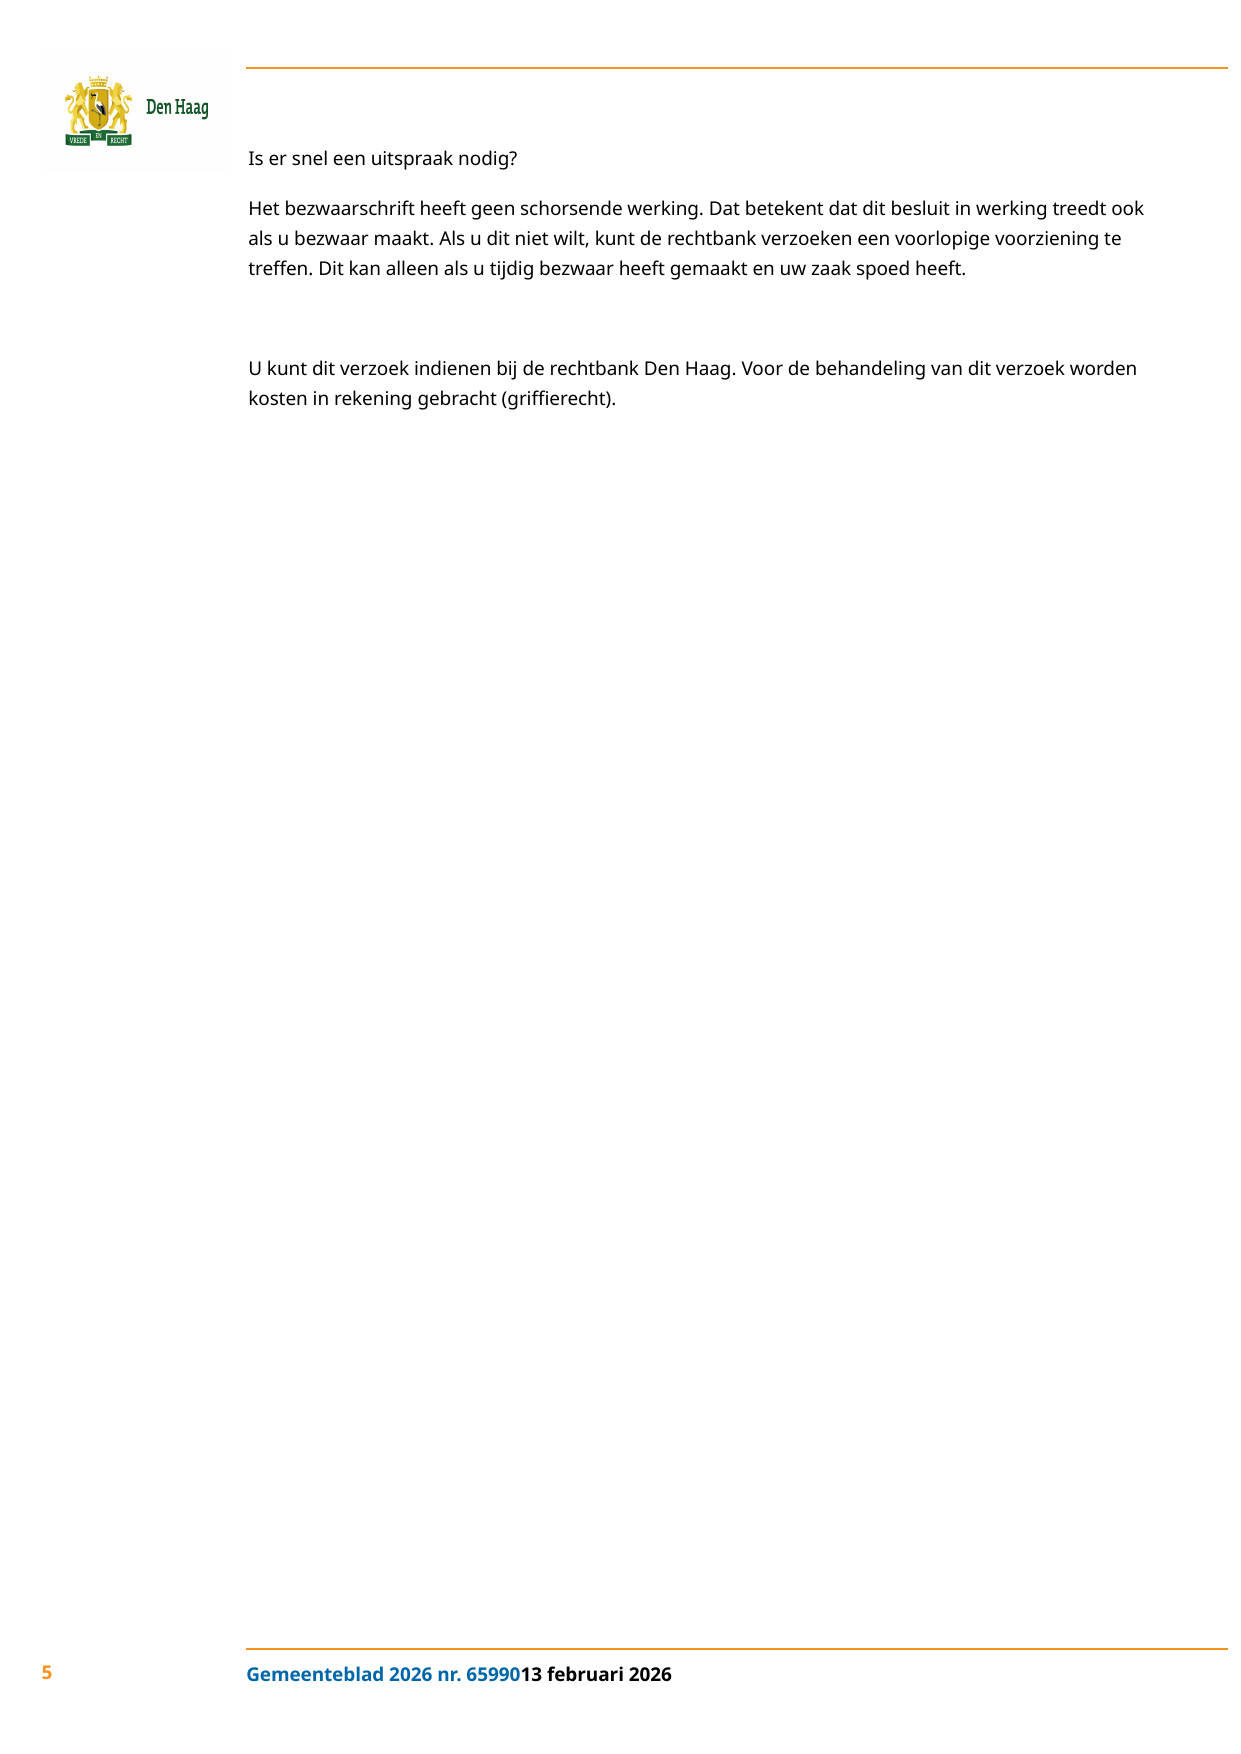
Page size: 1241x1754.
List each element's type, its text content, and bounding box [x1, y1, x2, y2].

text Is er snel een uitspraak nodig? [248, 145, 1152, 171]
text Het bezwaarschrift heeft geen schorsende werking. Dat betekent dat dit besluit in werking treedt ook als u bezwaar maakt. Als u dit niet wilt, kunt de rechtbank verzoeken een voorlopige voorziening te treffen. Dit kan alleen als u tijdig bezwaar heeft gemaakt en uw zaak spoed heeft. [248, 196, 1152, 281]
picture [41, 47, 231, 172]
text U kunt dit verzoek indienen bij de rechtbank Den Haag. Voor de behandeling van dit verzoek worden kosten in rekening gebracht (griffierecht). [248, 356, 1152, 411]
